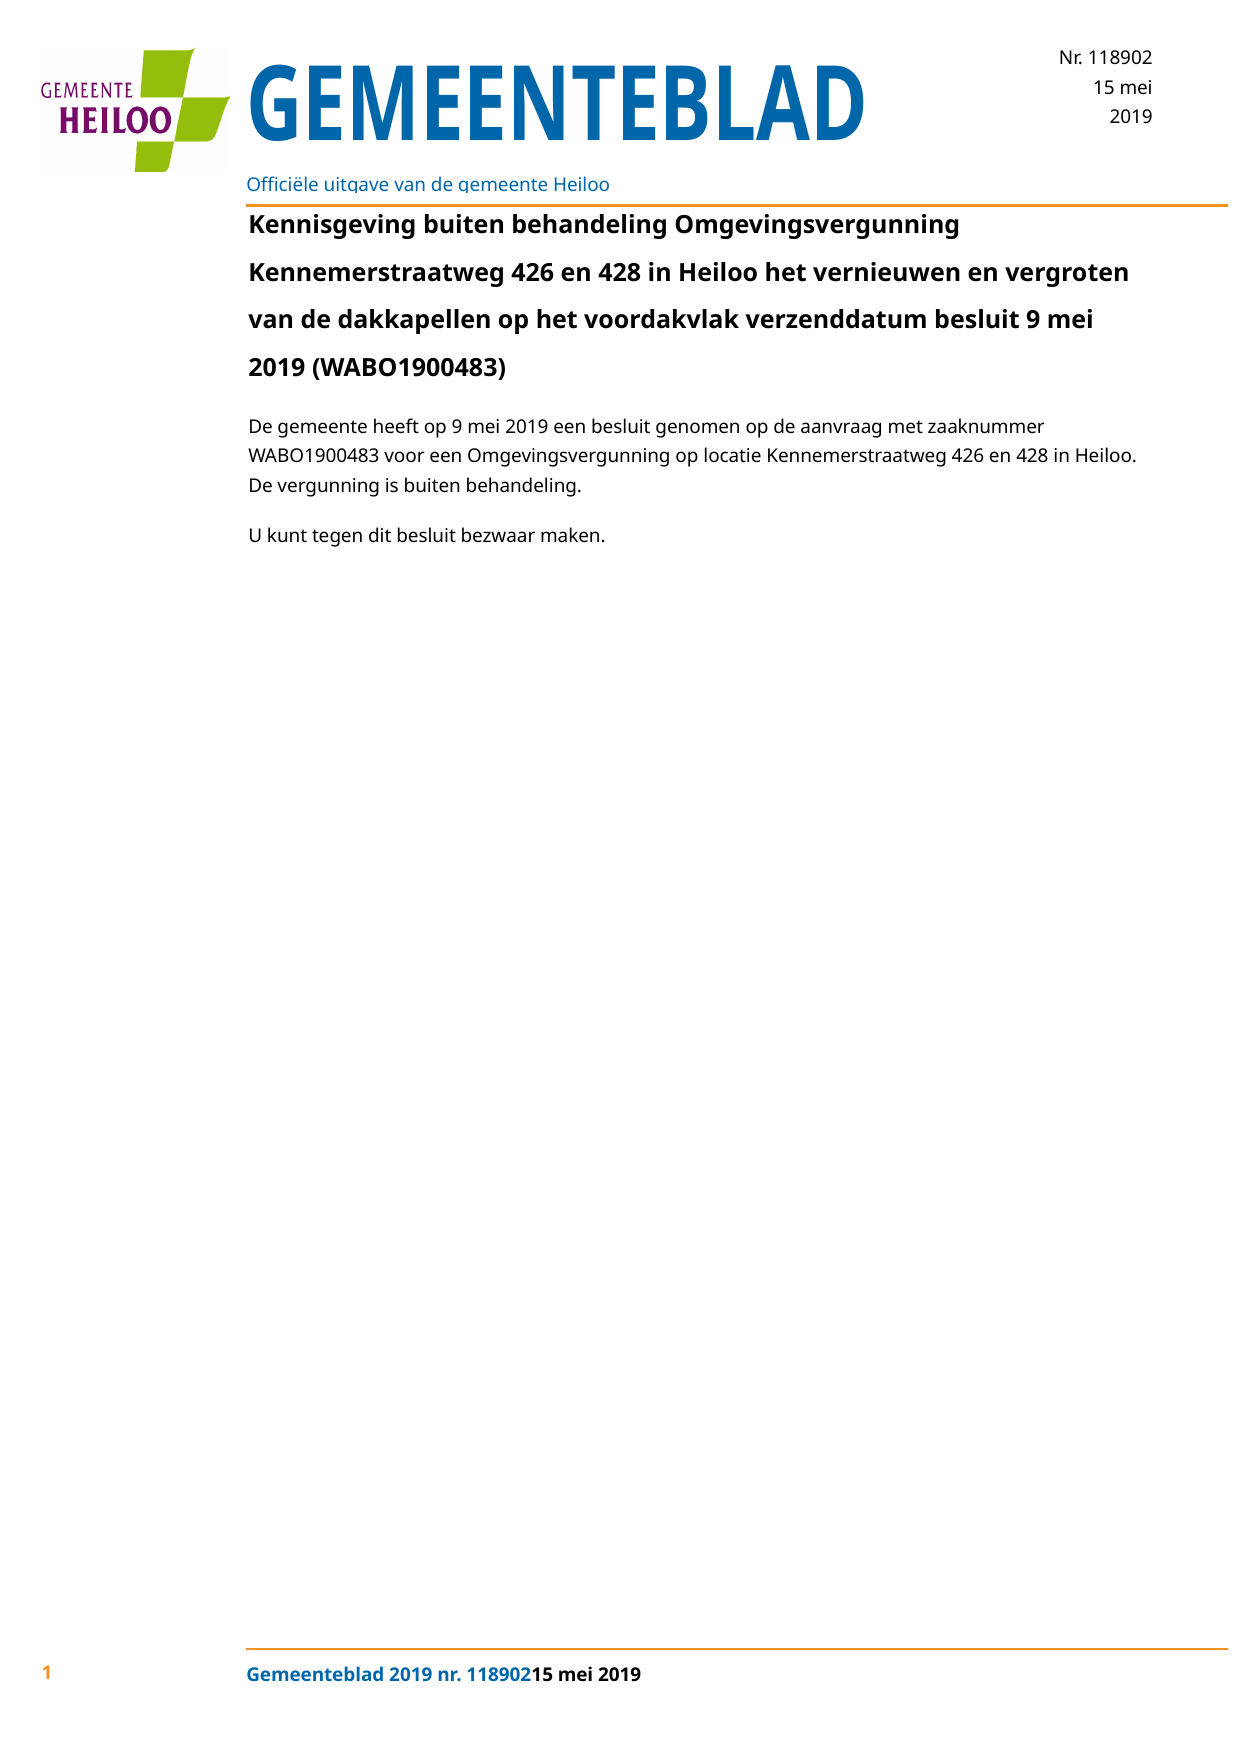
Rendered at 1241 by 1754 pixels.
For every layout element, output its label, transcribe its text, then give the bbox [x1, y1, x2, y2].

text De gemeente heeft op 9 mei 2019 een besluit genomen op de aanvraag met zaaknummer WABO1900483 voor een Omgevingsvergunning op locatie Kennemerstraatweg 426 en 428 in Heiloo. De vergunning is buiten behandeling. [248, 413, 1152, 498]
text Kennisgeving buiten behandeling Omgevingsvergunning Kennemerstraatweg 426 en 428 in Heiloo het vernieuwen en vergroten van de dakkapellen op het voordakvlak verzenddatum besluit 9 mei 2019 (WABO1900483) [248, 207, 1152, 384]
picture [41, 47, 231, 172]
text U kunt tegen dit besluit bezwaar maken. [248, 523, 1152, 548]
